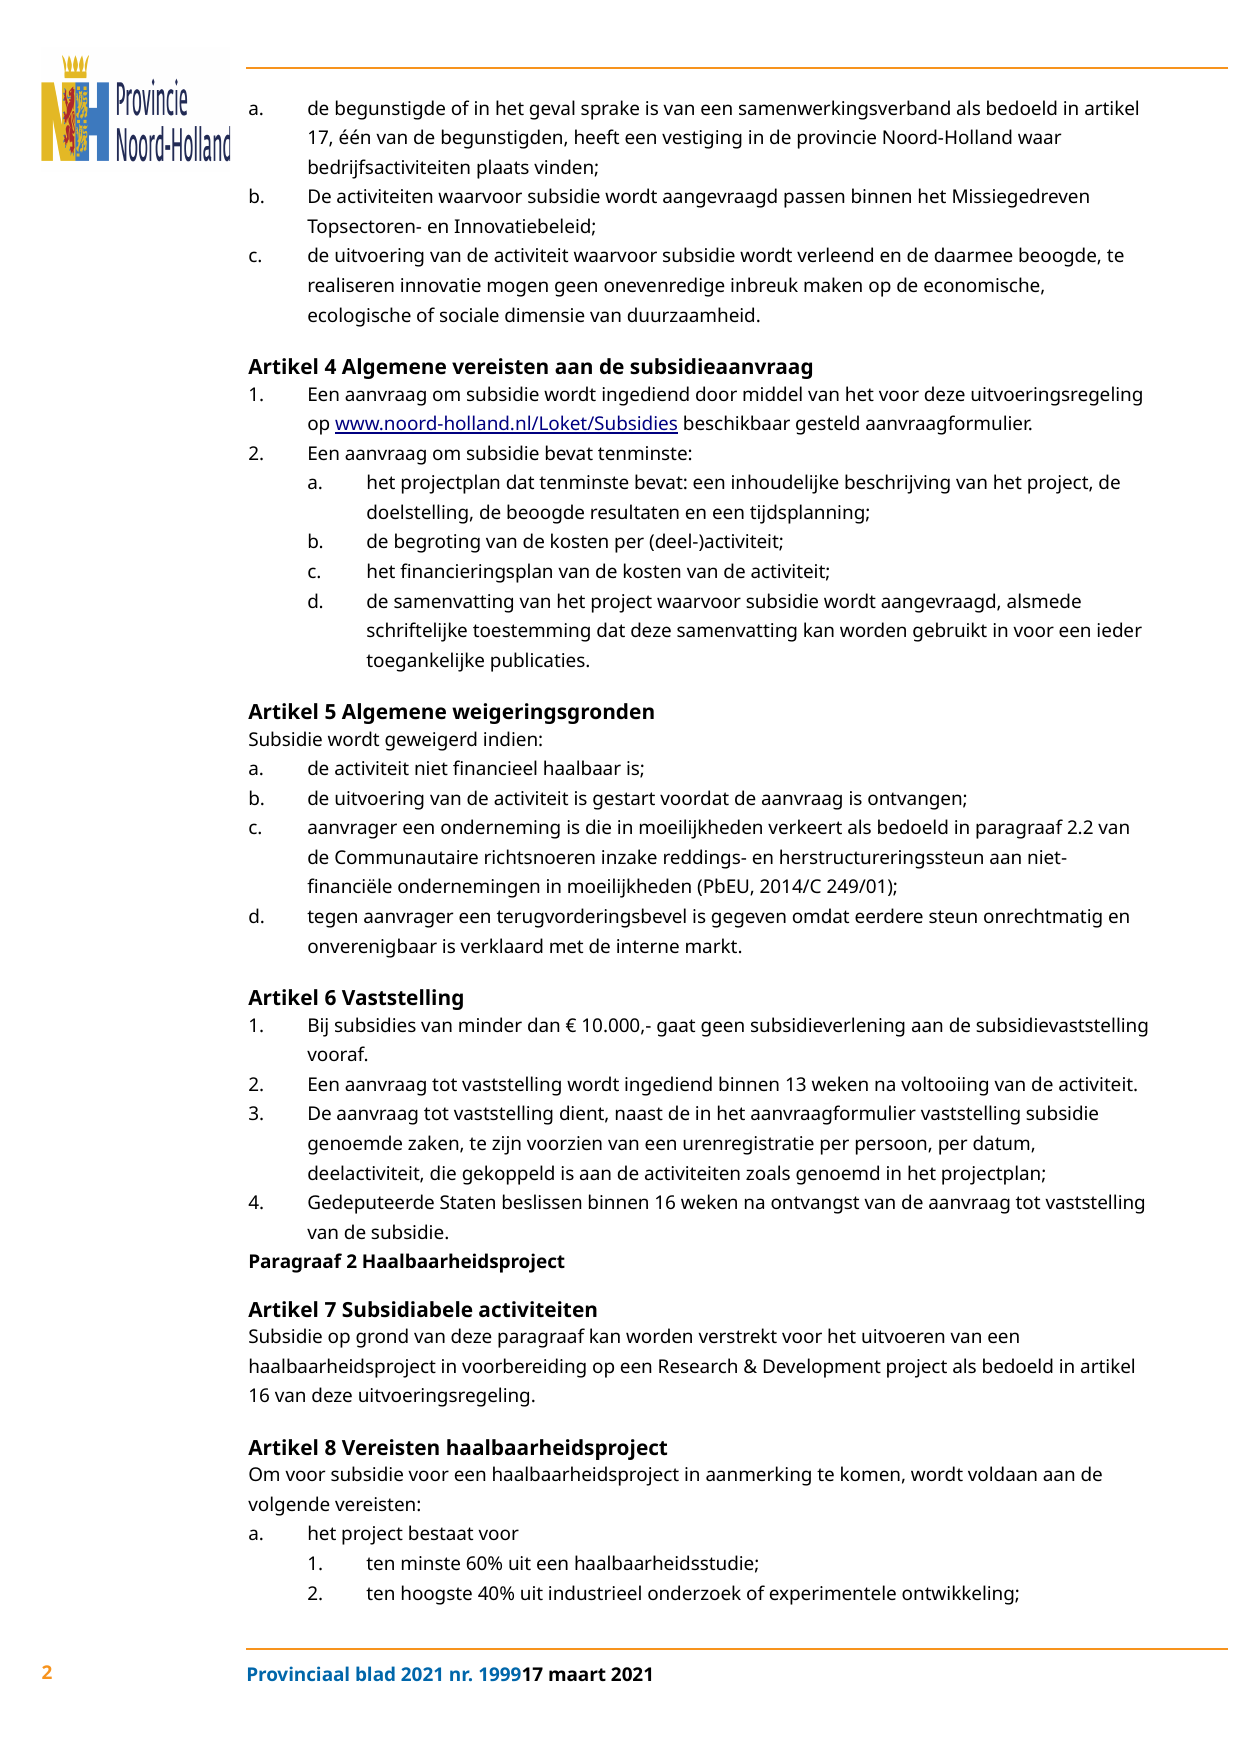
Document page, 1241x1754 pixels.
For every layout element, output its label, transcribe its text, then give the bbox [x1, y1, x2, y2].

text Artikel 4 Algemene vereisten aan de subsidieaanvraag [248, 352, 1152, 381]
list het financieringsplan van de kosten van de activiteit; [307, 558, 1152, 584]
list de begunstigde of in het geval sprake is van een samenwerkingsverband als bedoeld in artikel 17, één van de begunstigden, heeft een vestiging in de provincie Noord-Holland waar bedrijfsactiviteiten plaats vinden; [248, 95, 1152, 180]
list aanvrager een onderneming is die in moeilijkheden verkeert als bedoeld in paragraaf 2.2 van de Communautaire richtsnoeren inzake reddings- en herstructureringssteun aan niet-financiële ondernemingen in moeilijkheden (PbEU, 2014/C 249/01); [248, 814, 1152, 899]
list ten hoogste 40% uit industrieel onderzoek of experimentele ontwikkeling; [307, 1580, 1152, 1606]
text Paragraaf 2 Haalbaarheidsproject [248, 1248, 1152, 1274]
list De aanvraag tot vaststelling dient, naast de in het aanvraagformulier vaststelling subsidie genoemde zaken, te zijn voorzien van een urenregistratie per persoon, per datum, deelactiviteit, die gekoppeld is aan de activiteiten zoals genoemd in het projectplan; [248, 1101, 1152, 1185]
list ten minste 60% uit een haalbaarheidsstudie; [307, 1550, 1152, 1576]
list de activiteit niet financieel haalbaar is; [248, 755, 1152, 781]
text Artikel 5 Algemene weigeringsgronden [248, 697, 1152, 726]
list Een aanvraag tot vaststelling wordt ingediend binnen 13 weken na voltooiing van de activiteit. [248, 1071, 1152, 1097]
list de samenvatting van het project waarvoor subsidie wordt aangevraagd, alsmede schriftelijke toestemming dat deze samenvatting kan worden gebruikt in voor een ieder toegankelijke publicaties. [307, 588, 1152, 673]
list Gedeputeerde Staten beslissen binnen 16 weken na ontvangst van de aanvraag tot vaststelling van de subsidie. [248, 1189, 1152, 1244]
list Bij subsidies van minder dan € 10.000,- gaat geen subsidieverlening aan de subsidievaststelling vooraf. [248, 1012, 1152, 1067]
list de uitvoering van de activiteit is gestart voordat de aanvraag is ontvangen; [248, 785, 1152, 811]
text Artikel 8 Vereisten haalbaarheidsproject [248, 1433, 1152, 1461]
list het project bestaat voor [248, 1521, 1152, 1546]
text Artikel 7 Subsidiabele activiteiten [248, 1295, 1152, 1323]
list Een aanvraag om subsidie bevat tenminste: [248, 440, 1152, 466]
text Subsidie op grond van deze paragraaf kan worden verstrekt voor het uitvoeren van een haalbaarheidsproject in voorbereiding op een Research & Development project als bedoeld in artikel 16 van deze uitvoeringsregeling. [248, 1323, 1152, 1408]
list tegen aanvrager een terugvorderingsbevel is gegeven omdat eerdere steun onrechtmatig en onverenigbaar is verklaard met de interne markt. [248, 903, 1152, 959]
text Om voor subsidie voor een haalbaarheidsproject in aanmerking te komen, wordt voldaan aan de volgende vereisten: [248, 1461, 1152, 1517]
text Subsidie wordt geweigerd indien: [248, 726, 1152, 752]
list De activiteiten waarvoor subsidie wordt aangevraagd passen binnen het Missiegedreven Topsectoren- en Innovatiebeleid; [248, 183, 1152, 239]
list het projectplan dat tenminste bevat: een inhoudelijke beschrijving van het project, de doelstelling, de beoogde resultaten en een tijdsplanning; [307, 469, 1152, 525]
picture [41, 47, 231, 172]
text Artikel 6 Vaststelling [248, 983, 1152, 1012]
list de uitvoering van de activiteit waarvoor subsidie wordt verleend en de daarmee beoogde, te realiseren innovatie mogen geen onevenredige inbreuk maken op de economische, ecologische of sociale dimensie van duurzaamheid. [248, 243, 1152, 328]
list Een aanvraag om subsidie wordt ingediend door middel van het voor deze uitvoeringsregeling op www.noord-holland.nl/Loket/Subsidies beschikbaar gesteld aanvraagformulier. [248, 381, 1152, 436]
list de begroting van de kosten per (deel-)activiteit; [307, 529, 1152, 554]
